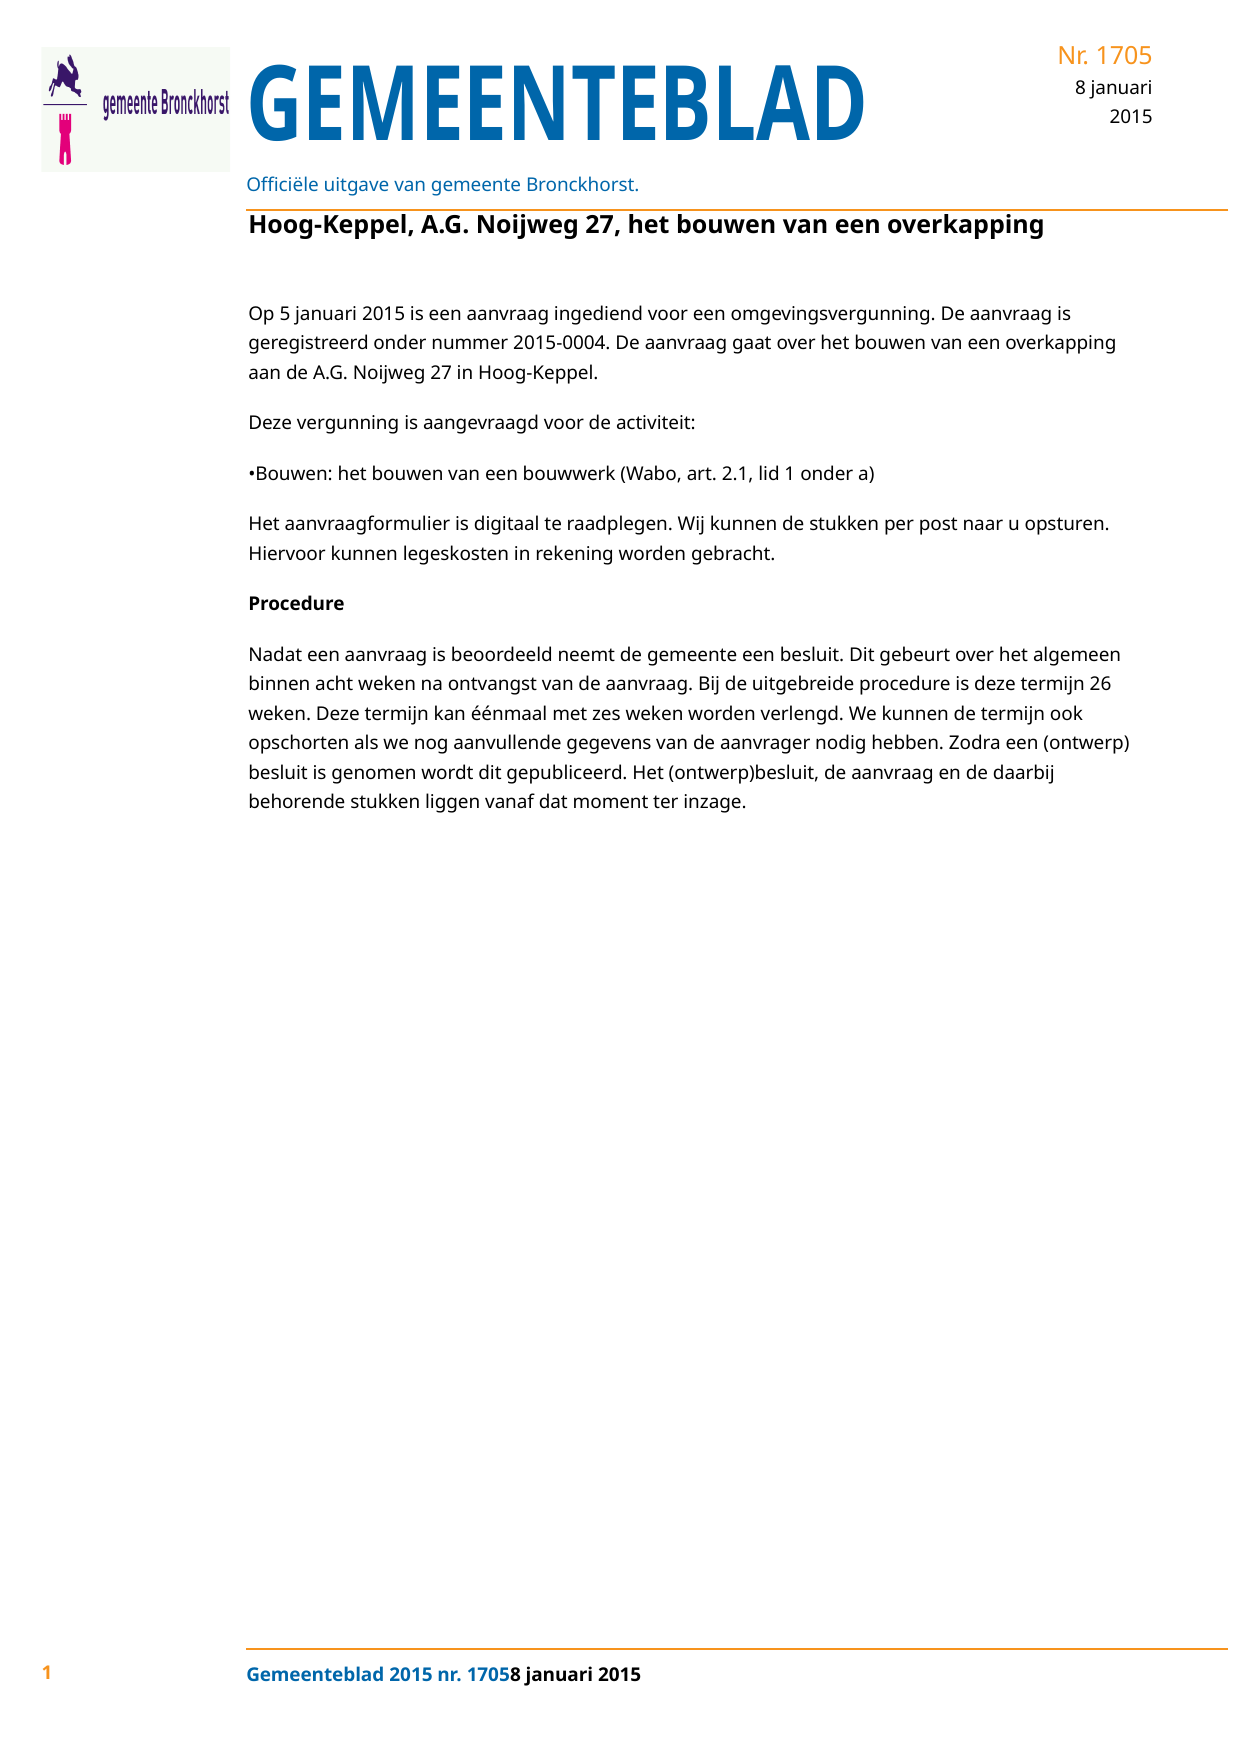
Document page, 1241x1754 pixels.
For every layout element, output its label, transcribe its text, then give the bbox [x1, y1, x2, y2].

text •Bouwen: het bouwen van een bouwwerk (Wabo, art. 2.1, lid 1 onder a) [248, 460, 1152, 486]
text Het aanvraagformulier is digitaal te raadplegen. Wij kunnen de stukken per post naar u opsturen. Hiervoor kunnen legeskosten in rekening worden gebracht. [248, 510, 1152, 566]
picture [41, 47, 231, 172]
text Op 5 januari 2015 is een aanvraag ingediend voor een omgevingsvergunning. De aanvraag is geregistreerd onder nummer 2015-0004. De aanvraag gaat over het bouwen van een overkapping aan de A.G. Noijweg 27 in Hoog-Keppel. [248, 300, 1152, 385]
text Hoog-Keppel, A.G. Noijweg 27, het bouwen van een overkapping [248, 211, 1152, 241]
text Procedure [248, 590, 1152, 616]
text Deze vergunning is aangevraagd voor de activiteit: [248, 409, 1152, 435]
text Nadat een aanvraag is beoordeeld neemt de gemeente een besluit. Dit gebeurt over het algemeen binnen acht weken na ontvangst van de aanvraag. Bij de uitgebreide procedure is deze termijn 26 weken. Deze termijn kan éénmaal met zes weken worden verlengd. We kunnen de termijn ook opschorten als we nog aanvullende gegevens van de aanvrager nodig hebben. Zodra een (ontwerp) besluit is genomen wordt dit gepubliceerd. Het (ontwerp)besluit, de aanvraag en de daarbij behorende stukken liggen vanaf dat moment ter inzage. [248, 641, 1152, 814]
